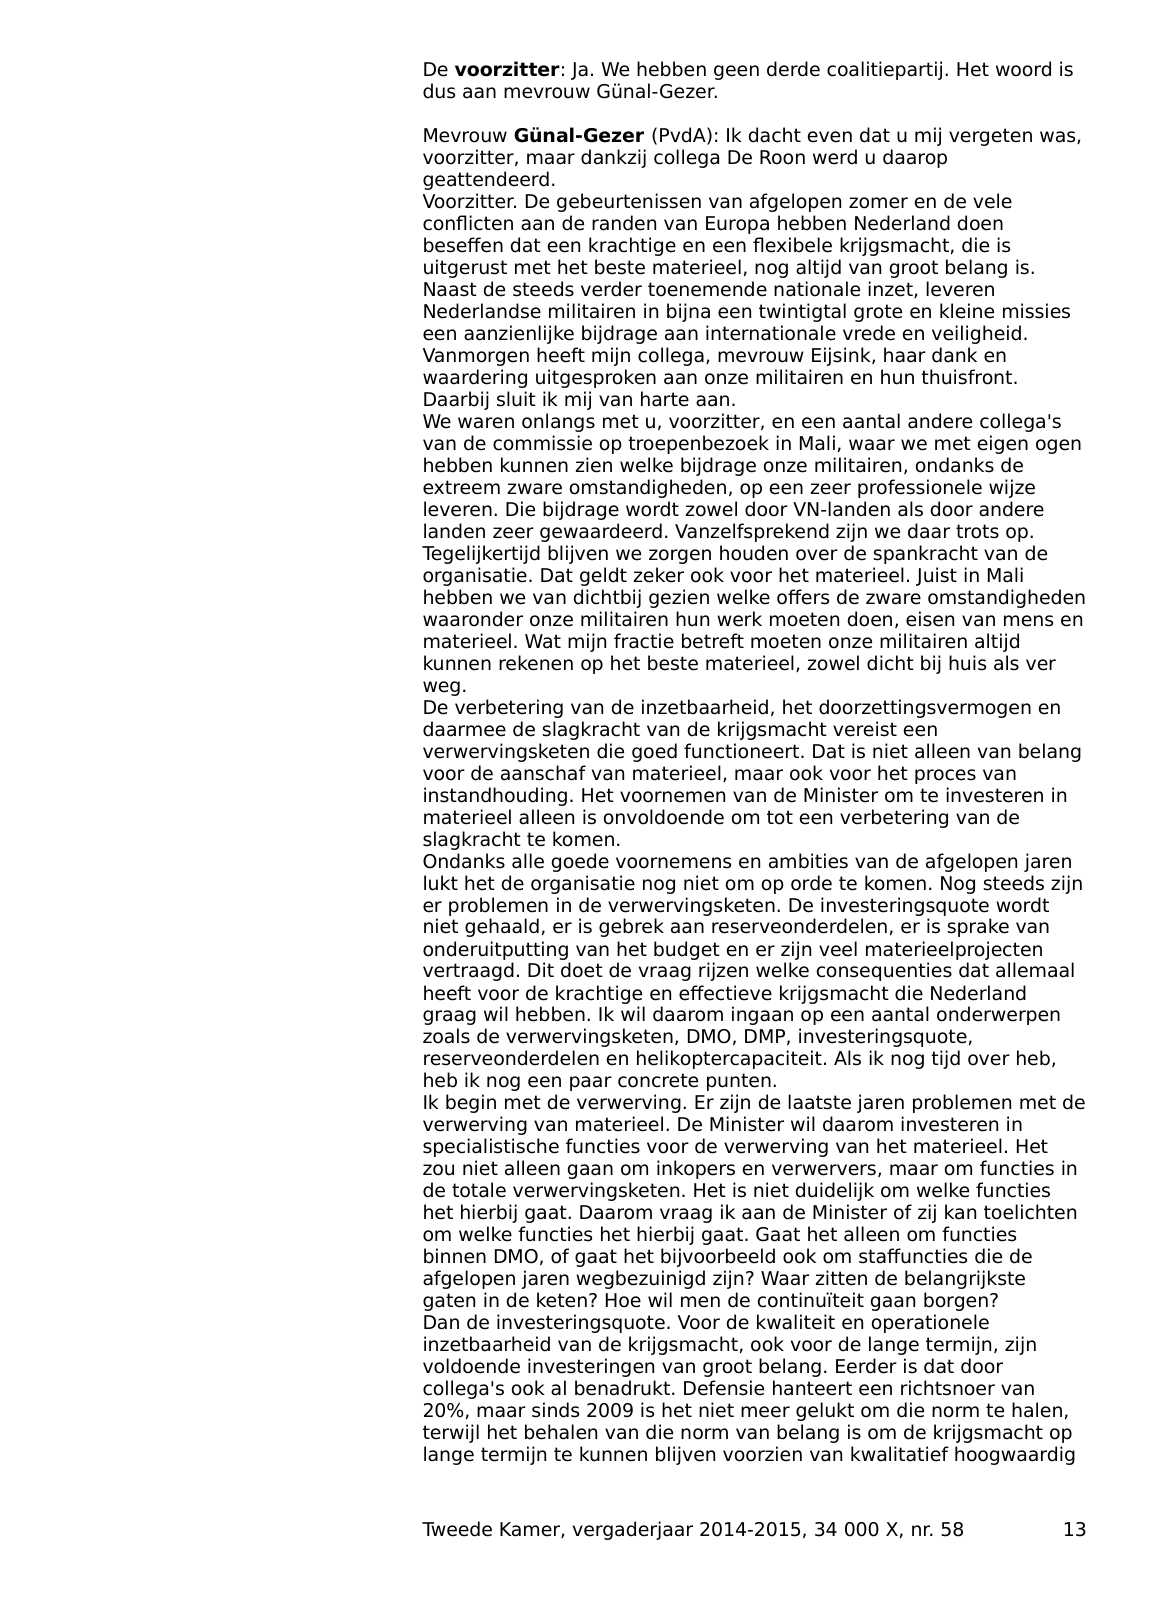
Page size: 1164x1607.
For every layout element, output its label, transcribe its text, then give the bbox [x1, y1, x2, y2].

text De verbetering van de inzetbaarheid, het doorzettingsvermogen en daarmee de slagkracht van de krijgsmacht vereist een verwervingsketen die goed functioneert. Dat is niet alleen van belang voor de aanschaf van materieel, maar ook voor het proces van instandhouding. Het voornemen van de Minister om te investeren in materieel alleen is onvoldoende om tot een verbetering van de slagkracht te komen. [422, 697, 1087, 851]
text We waren onlangs met u, voorzitter, en een aantal andere collega's van de commissie op troepenbezoek in Mali, waar we met eigen ogen hebben kunnen zien welke bijdrage onze militairen, ondanks de extreem zware omstandigheden, op een zeer professionele wijze leveren. Die bijdrage wordt zowel door VN-landen als door andere landen zeer gewaardeerd. Vanzelfsprekend zijn we daar trots op. Tegelijkertijd blijven we zorgen houden over de spankracht van de organisatie. Dat geldt zeker ook voor het materieel. Juist in Mali hebben we van dichtbij gezien welke offers de zware omstandigheden waaronder onze militairen hun werk moeten doen, eisen van mens en materieel. Wat mijn fractie betreft moeten onze militairen altijd kunnen rekenen op het beste materieel, zowel dicht bij huis als ver weg. [422, 411, 1087, 697]
text Ondanks alle goede voornemens en ambities van de afgelopen jaren lukt het de organisatie nog niet om op orde te komen. Nog steeds zijn er problemen in de verwervingsketen. De investeringsquote wordt niet gehaald, er is gebrek aan reserveonderdelen, er is sprake van onderuitputting van het budget en er zijn veel materieelprojecten vertraagd. Dit doet de vraag rijzen welke consequenties dat allemaal heeft voor de krachtige en effectieve krijgsmacht die Nederland graag wil hebben. Ik wil daarom ingaan op een aantal onderwerpen zoals de verwervingsketen, DMO, DMP, investeringsquote, reserveonderdelen en helikoptercapaciteit. Als ik nog tijd over heb, heb ik nog een paar concrete punten. [422, 851, 1087, 1092]
text Dan de investeringsquote. Voor de kwaliteit en operationele inzetbaarheid van de krijgsmacht, ook voor de lange termijn, zijn voldoende investeringen van groot belang. Eerder is dat door collega's ook al benadrukt. Defensie hanteert een richtsnoer van 20%, maar sinds 2009 is het niet meer gelukt om die norm te halen, terwijl het behalen van die norm van belang is om de krijgsmacht op lange termijn te kunnen blijven voorzien van kwalitatief hoogwaardig [422, 1312, 1087, 1466]
text Ik begin met de verwerving. Er zijn de laatste jaren problemen met de verwerving van materieel. De Minister wil daarom investeren in specialistische functies voor de verwerving van het materieel. Het zou niet alleen gaan om inkopers en verwervers, maar om functies in de totale verwervingsketen. Het is niet duidelijk om welke functies het hierbij gaat. Daarom vraag ik aan de Minister of zij kan toelichten om welke functies het hierbij gaat. Gaat het alleen om functies binnen DMO, of gaat het bijvoorbeeld ook om staffuncties die de afgelopen jaren wegbezuinigd zijn? Waar zitten de belangrijkste gaten in de keten? Hoe wil men de continuïteit gaan borgen? [422, 1092, 1087, 1312]
text Voorzitter. De gebeurtenissen van afgelopen zomer en de vele conflicten aan de randen van Europa hebben Nederland doen beseffen dat een krachtige en een flexibele krijgsmacht, die is uitgerust met het beste materieel, nog altijd van groot belang is. Naast de steeds verder toenemende nationale inzet, leveren Nederlandse militairen in bijna een twintigtal grote en kleine missies een aanzienlijke bijdrage aan internationale vrede en veiligheid. Vanmorgen heeft mijn collega, mevrouw Eijsink, haar dank en waardering uitgesproken aan onze militairen en hun thuisfront. Daarbij sluit ik mij van harte aan. [422, 191, 1087, 411]
text De voorzitter: Ja. We hebben geen derde coalitiepartij. Het woord is dus aan mevrouw Günal-Gezer. [422, 59, 1087, 103]
text Mevrouw Günal-Gezer (PvdA): Ik dacht even dat u mij vergeten was, voorzitter, maar dankzij collega De Roon werd u daarop geattendeerd. [422, 125, 1087, 191]
